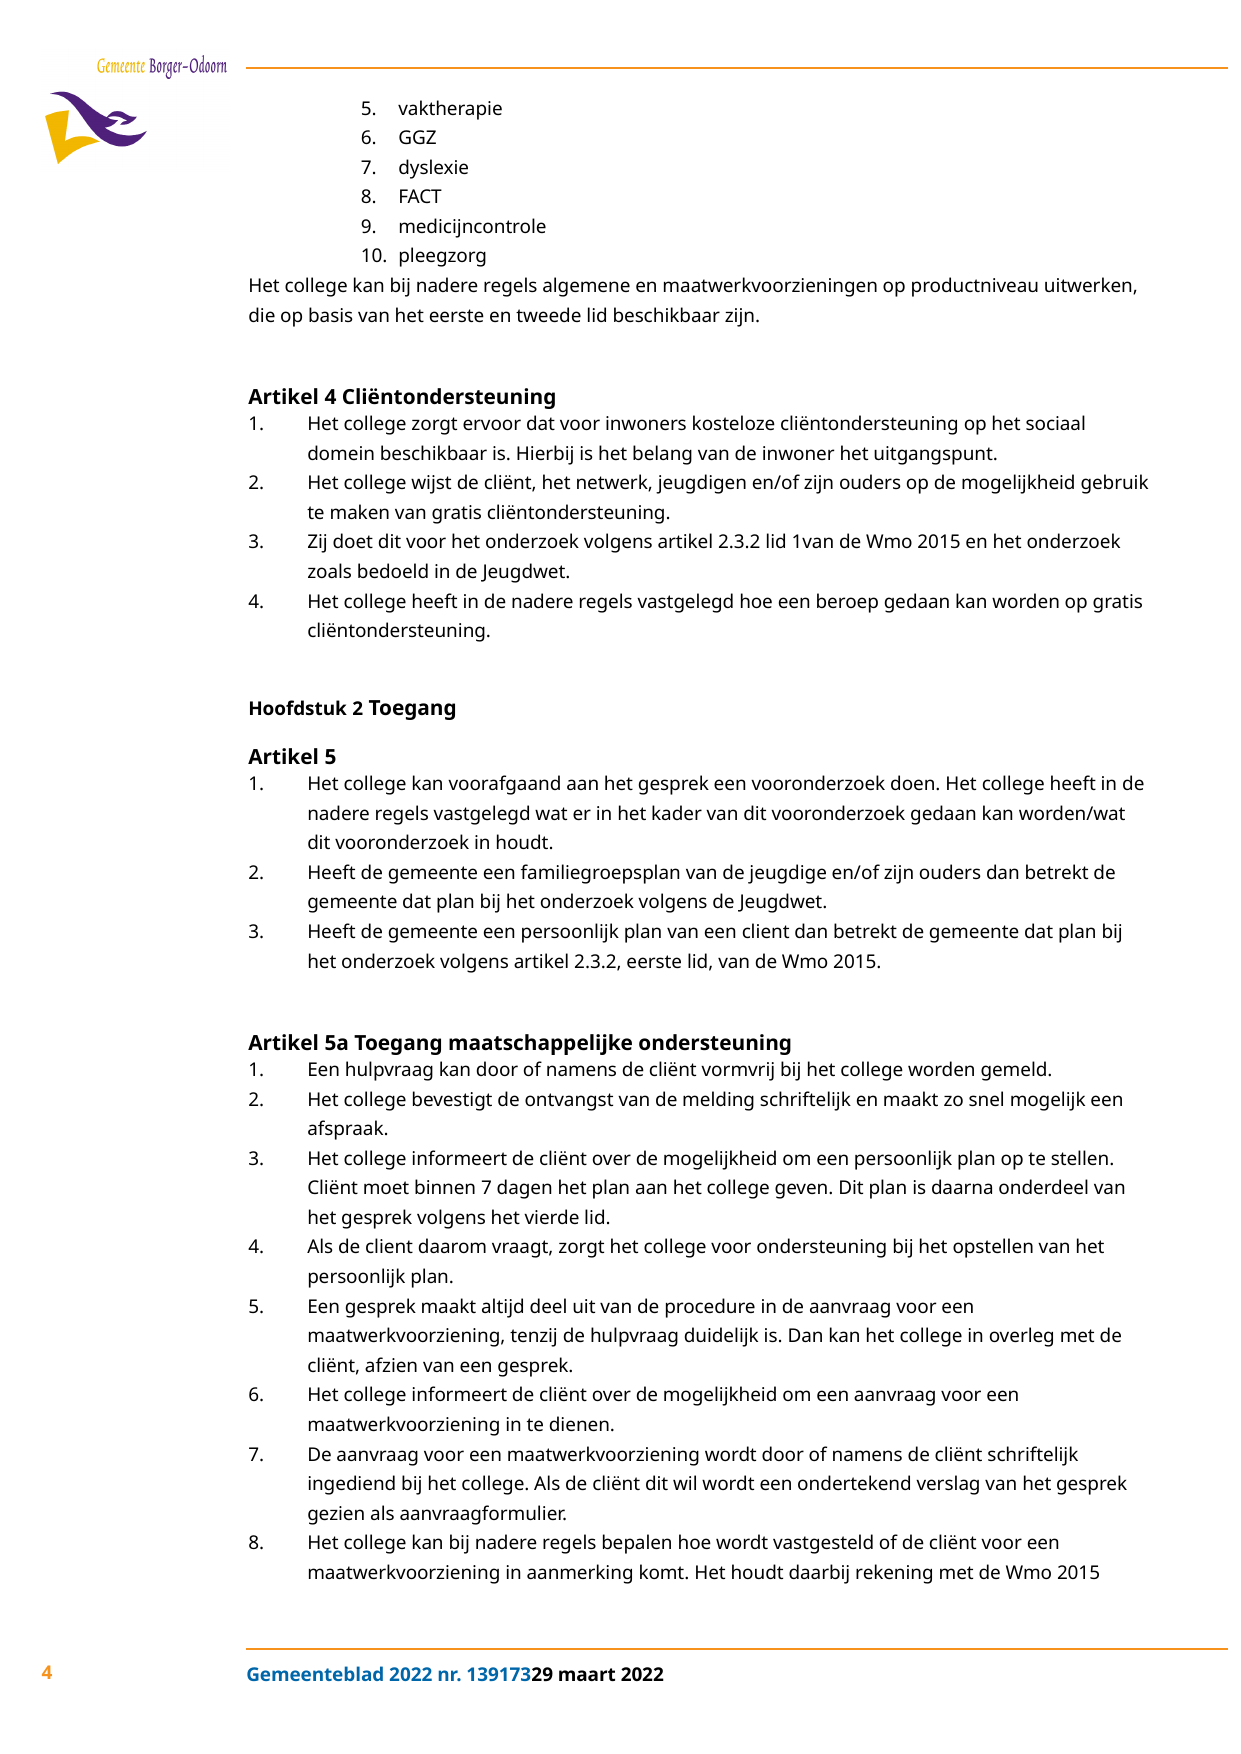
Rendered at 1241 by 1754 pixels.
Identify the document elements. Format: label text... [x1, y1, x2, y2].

list Zij doet dit voor het onderzoek volgens artikel 2.3.2 lid 1van de Wmo 2015 en het onderzoek zoals bedoeld in de Jeugdwet. [248, 529, 1152, 584]
list FACT [361, 183, 1152, 209]
list Het college kan voorafgaand aan het gesprek een vooronderzoek doen. Het college heeft in de nadere regels vastgelegd wat er in het kader van dit vooronderzoek gedaan kan worden/wat dit vooronderzoek in houdt. [248, 770, 1152, 855]
list GGZ [361, 124, 1152, 150]
list Een hulpvraag kan door of namens de cliënt vormvrij bij het college worden gemeld. [248, 1056, 1152, 1082]
text Hoofdstuk 2 Toegang [248, 693, 1152, 721]
list Het college heeft in de nadere regels vastgelegd hoe een beroep gedaan kan worden op gratis cliëntondersteuning. [248, 588, 1152, 643]
text Het college kan bij nadere regels algemene en maatwerkvoorzieningen op productniveau uitwerken, die op basis van het eerste en tweede lid beschikbaar zijn. [248, 272, 1152, 328]
list Het college kan bij nadere regels bepalen hoe wordt vastgesteld of de cliënt voor een maatwerkvoorziening in aanmerking komt. Het houdt daarbij rekening met de Wmo 2015 [248, 1529, 1152, 1585]
list medicijncontrole [361, 213, 1152, 239]
list Als de client daarom vraagt, zorgt het college voor ondersteuning bij het opstellen van het persoonlijk plan. [248, 1234, 1152, 1289]
list Het college informeert de cliënt over de mogelijkheid om een aanvraag voor een maatwerkvoorziening in te dienen. [248, 1382, 1152, 1437]
text Artikel 4 Cliëntondersteuning [248, 382, 1152, 410]
list Heeft de gemeente een persoonlijk plan van een client dan betrekt de gemeente dat plan bij het onderzoek volgens artikel 2.3.2, eerste lid, van de Wmo 2015. [248, 918, 1152, 973]
list De aanvraag voor een maatwerkvoorziening wordt door of namens de cliënt schriftelijk ingediend bij het college. Als de cliënt dit wil wordt een ondertekend verslag van het gesprek gezien als aanvraagformulier. [248, 1441, 1152, 1526]
list Een gesprek maakt altijd deel uit van de procedure in de aanvraag voor een maatwerkvoorziening, tenzij de hulpvraag duidelijk is. Dan kan het college in overleg met de cliënt, afzien van een gesprek. [248, 1293, 1152, 1378]
list pleegzorg [361, 243, 1152, 268]
picture [41, 47, 231, 172]
list Heeft de gemeente een familiegroepsplan van de jeugdige en/of zijn ouders dan betrekt de gemeente dat plan bij het onderzoek volgens de Jeugdwet. [248, 859, 1152, 914]
list dyslexie [361, 154, 1152, 180]
list Het college zorgt ervoor dat voor inwoners kosteloze cliëntondersteuning op het sociaal domein beschikbaar is. Hierbij is het belang van de inwoner het uitgangspunt. [248, 410, 1152, 466]
list vaktherapie [361, 95, 1152, 121]
list Het college informeert de cliënt over de mogelijkheid om een persoonlijk plan op te stellen. Cliënt moet binnen 7 dagen het plan aan het college geven. Dit plan is daarna onderdeel van het gesprek volgens het vierde lid. [248, 1145, 1152, 1230]
text Artikel 5a Toegang maatschappelijke ondersteuning [248, 1028, 1152, 1056]
list Het college wijst de cliënt, het netwerk, jeugdigen en/of zijn ouders op de mogelijkheid gebruik te maken van gratis cliëntondersteuning. [248, 469, 1152, 525]
text Artikel 5 [248, 742, 1152, 770]
list Het college bevestigt de ontvangst van de melding schriftelijk en maakt zo snel mogelijk een afspraak. [248, 1086, 1152, 1141]
